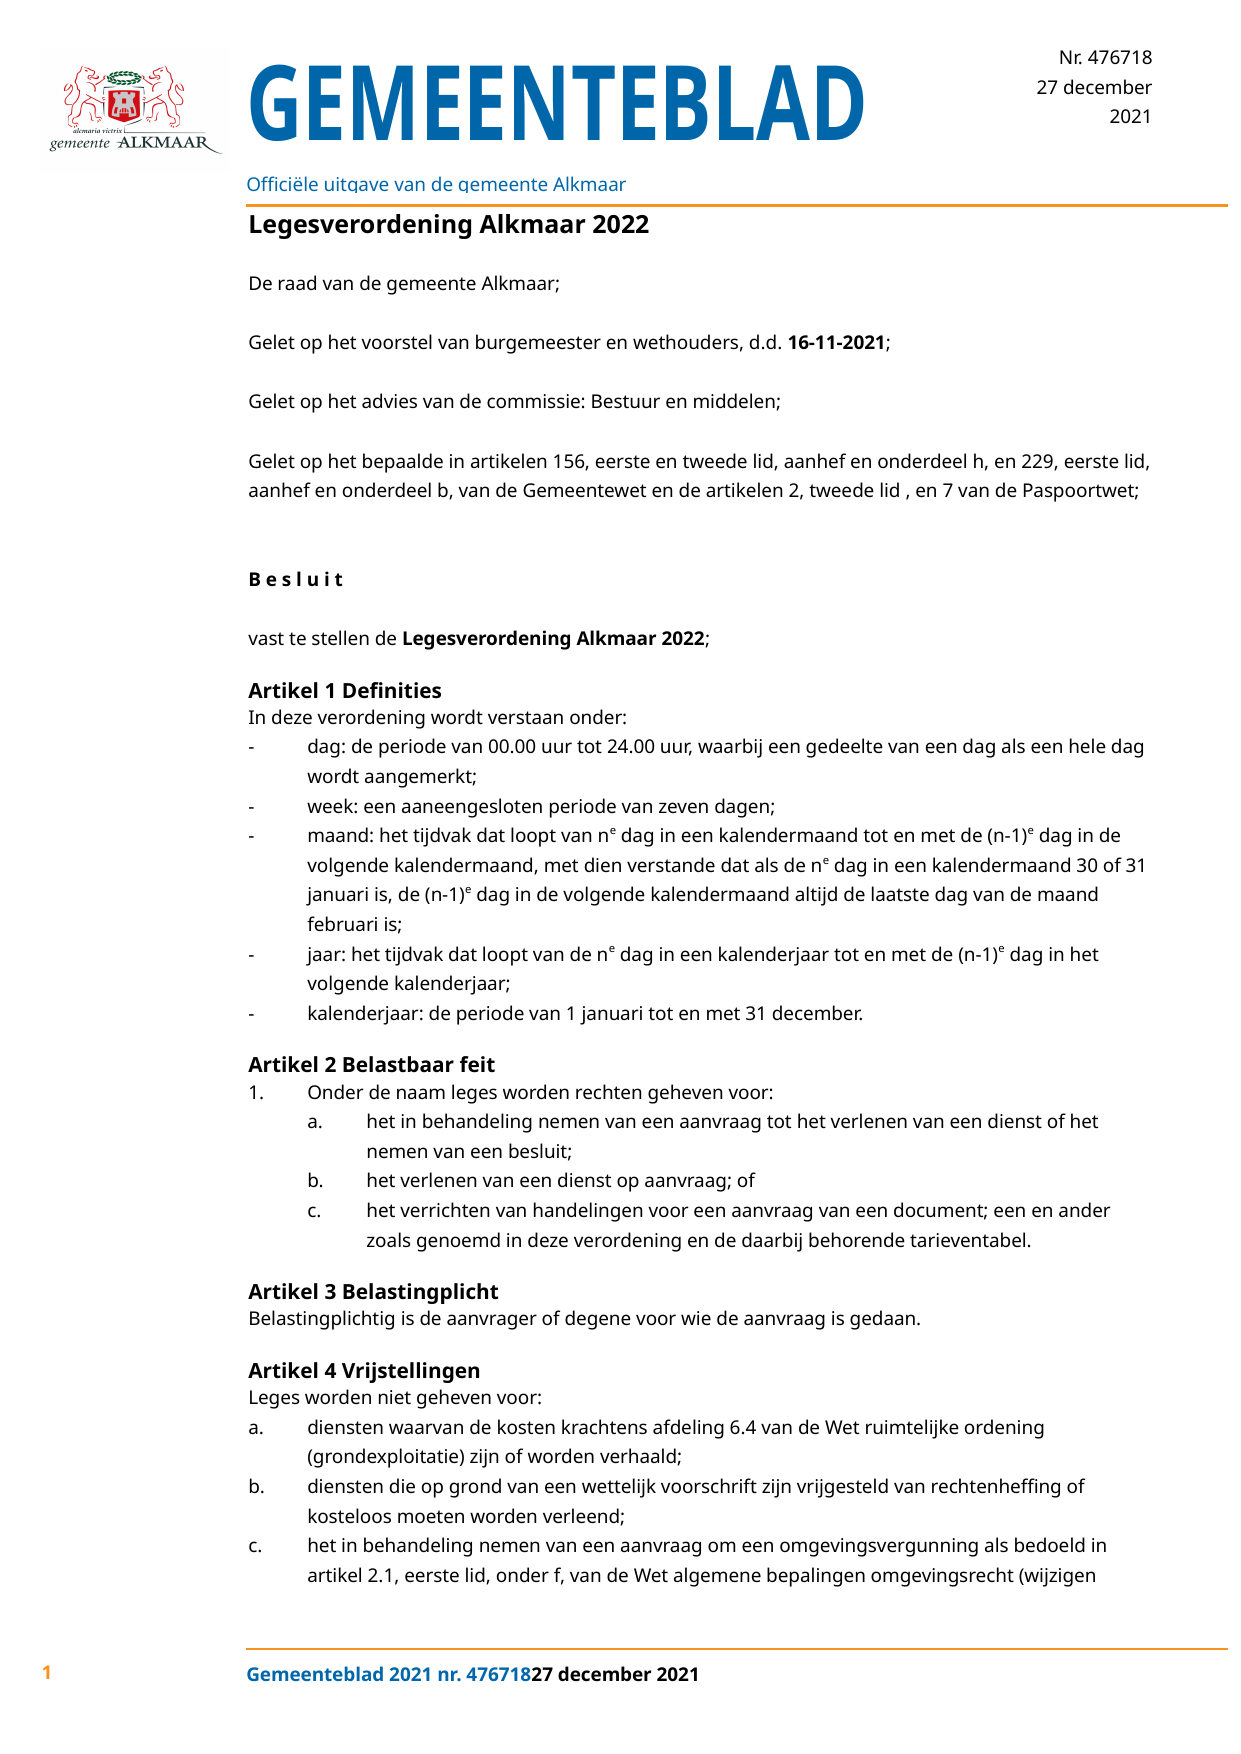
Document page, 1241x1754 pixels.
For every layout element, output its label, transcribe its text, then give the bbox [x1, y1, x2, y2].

text Gelet op het advies van de commissie: Bestuur en middelen; [248, 389, 1152, 414]
list dag: de periode van 00.00 uur tot 24.00 uur, waarbij een gedeelte van een dag als een hele dag wordt aangemerkt; [248, 734, 1152, 789]
list het verrichten van handelingen voor een aanvraag van een document; een en ander zoals genoemd in deze verordening en de daarbij behorende tarieventabel. [307, 1197, 1152, 1252]
text Artikel 1 Definities [248, 676, 1152, 704]
text In deze verordening wordt verstaan onder: [248, 704, 1152, 730]
list het verlenen van een dienst op aanvraag; of [307, 1168, 1152, 1193]
text Leges worden niet geheven voor: [248, 1384, 1152, 1410]
text Gelet op het voorstel van burgemeester en wethouders, d.d. 16-11-2021; [248, 329, 1152, 355]
list maand: het tijdvak dat loopt van ne dag in een kalendermaand tot en met de (n-1)e dag in de volgende kalendermaand, met dien verstande dat als de ne dag in een kalendermaand 30 of 31 januari is, de (n-1)e dag in de volgende kalendermaand altijd de laatste dag van de maand februari is; [248, 822, 1152, 937]
text Gelet op het bepaalde in artikelen 156, eerste en tweede lid, aanhef en onderdeel h, en 229, eerste lid, aanhef en onderdeel b, van de Gemeentewet en de artikelen 2, tweede lid , en 7 van de Paspoortwet; [248, 448, 1152, 503]
list week: een aaneengesloten periode van zeven dagen; [248, 793, 1152, 819]
text Legesverordening Alkmaar 2022 [248, 207, 1152, 241]
text Artikel 3 Belastingplicht [248, 1277, 1152, 1306]
text Belastingplichtig is de aanvrager of degene voor wie de aanvraag is gedaan. [248, 1306, 1152, 1331]
picture [41, 47, 231, 172]
list diensten die op grond van een wettelijk voorschrift zijn vrijgesteld van rechtenheffing of kosteloos moeten worden verleend; [248, 1473, 1152, 1528]
text Artikel 2 Belastbaar feit [248, 1050, 1152, 1079]
text B e s l u i t [248, 566, 1152, 592]
list jaar: het tijdvak dat loopt van de ne dag in een kalenderjaar tot en met de (n-1)e dag in het volgende kalenderjaar; [248, 941, 1152, 996]
text vast te stellen de Legesverordening Alkmaar 2022; [248, 625, 1152, 651]
list kalenderjaar: de periode van 1 januari tot en met 31 december. [248, 1000, 1152, 1026]
list diensten waarvan de kosten krachtens afdeling 6.4 van de Wet ruimtelijke ordening (grondexploitatie) zijn of worden verhaald; [248, 1414, 1152, 1469]
text Artikel 4 Vrijstellingen [248, 1356, 1152, 1384]
list het in behandeling nemen van een aanvraag om een omgevingsvergunning als bedoeld in artikel 2.1, eerste lid, onder f, van de Wet algemene bepalingen omgevingsrecht (wijzigen [248, 1532, 1152, 1588]
text De raad van de gemeente Alkmaar; [248, 270, 1152, 296]
list Onder de naam leges worden rechten geheven voor: [248, 1079, 1152, 1104]
list het in behandeling nemen van een aanvraag tot het verlenen van een dienst of het nemen van een besluit; [307, 1108, 1152, 1164]
